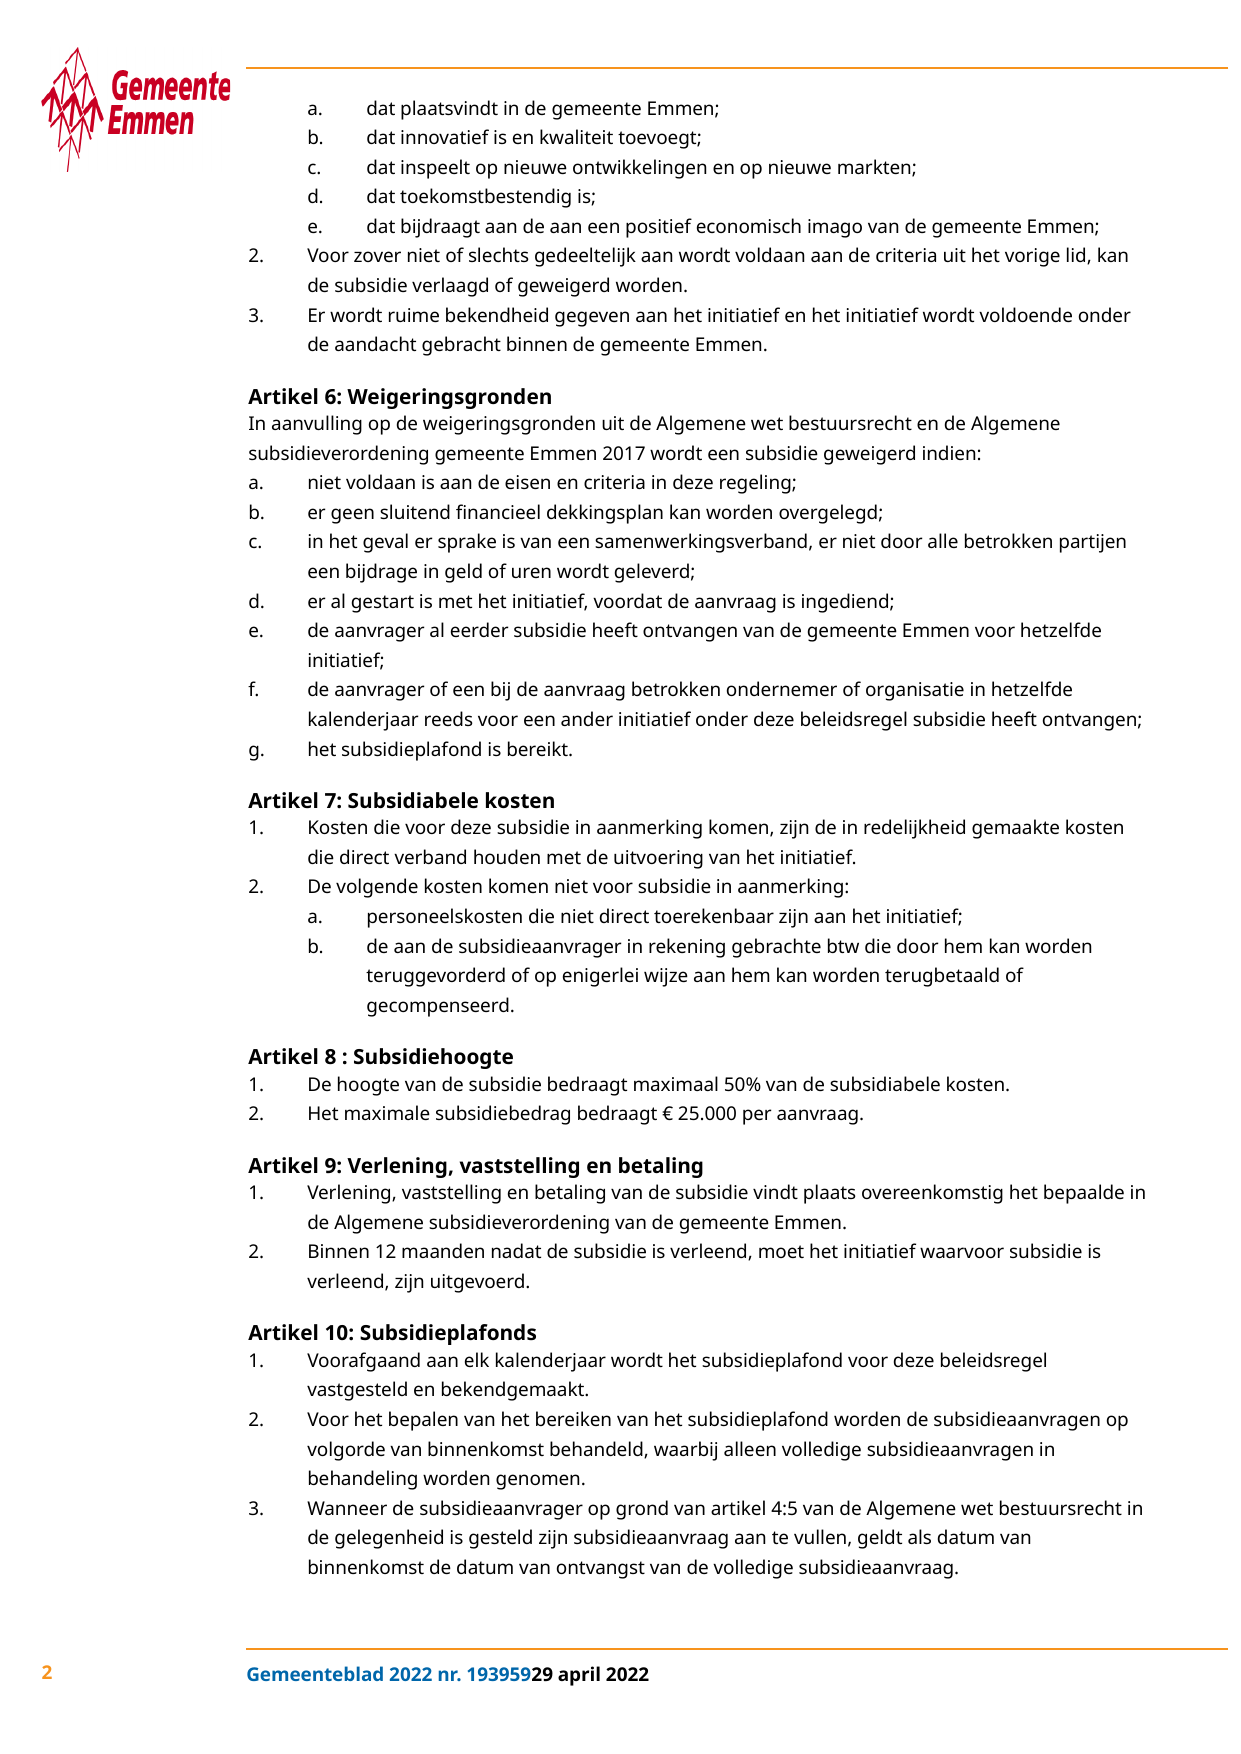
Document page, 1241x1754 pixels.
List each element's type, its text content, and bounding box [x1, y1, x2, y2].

list in het geval er sprake is van een samenwerkingsverband, er niet door alle betrokken partijen een bijdrage in geld of uren wordt geleverd; [248, 529, 1152, 584]
list Voor zover niet of slechts gedeeltelijk aan wordt voldaan aan de criteria uit het vorige lid, kan de subsidie verlaagd of geweigerd worden. [248, 243, 1152, 298]
text Artikel 7: Subsidiabele kosten [248, 786, 1152, 814]
list Binnen 12 maanden nadat de subsidie is verleend, moet het initiatief waarvoor subsidie is verleend, zijn uitgevoerd. [248, 1238, 1152, 1294]
list Verlening, vaststelling en betaling van de subsidie vindt plaats overeenkomstig het bepaalde in de Algemene subsidieverordening van de gemeente Emmen. [248, 1179, 1152, 1235]
list De volgende kosten komen niet voor subsidie in aanmerking: [248, 874, 1152, 899]
text Artikel 10: Subsidieplafonds [248, 1318, 1152, 1347]
list er al gestart is met het initiatief, voordat de aanvraag is ingediend; [248, 588, 1152, 613]
text In aanvulling op de weigeringsgronden uit de Algemene wet bestuursrecht en de Algemene subsidieverordening gemeente Emmen 2017 wordt een subsidie geweigerd indien: [248, 410, 1152, 466]
list De hoogte van de subsidie bedraagt maximaal 50% van de subsidiabele kosten. [248, 1071, 1152, 1097]
list de aanvrager al eerder subsidie heeft ontvangen van de gemeente Emmen voor hetzelfde initiatief; [248, 617, 1152, 673]
list Kosten die voor deze subsidie in aanmerking komen, zijn de in redelijkheid gemaakte kosten die direct verband houden met de uitvoering van het initiatief. [248, 814, 1152, 870]
text Artikel 8 : Subsidiehoogte [248, 1042, 1152, 1071]
list Wanneer de subsidieaanvrager op grond van artikel 4:5 van de Algemene wet bestuursrecht in de gelegenheid is gesteld zijn subsidieaanvraag aan te vullen, geldt als datum van binnenkomst de datum van ontvangst van de volledige subsidieaanvraag. [248, 1495, 1152, 1580]
list de aanvrager of een bij de aanvraag betrokken ondernemer of organisatie in hetzelfde kalenderjaar reeds voor een ander initiatief onder deze beleidsregel subsidie heeft ontvangen; [248, 677, 1152, 732]
list Er wordt ruime bekendheid gegeven aan het initiatief en het initiatief wordt voldoende onder de aandacht gebracht binnen de gemeente Emmen. [248, 302, 1152, 357]
list personeelskosten die niet direct toerekenbaar zijn aan het initiatief; [307, 903, 1152, 929]
list dat toekomstbestendig is; [307, 183, 1152, 209]
list Het maximale subsidiebedrag bedraagt € 25.000 per aanvraag. [248, 1101, 1152, 1126]
list niet voldaan is aan de eisen en criteria in deze regeling; [248, 469, 1152, 495]
text Artikel 9: Verlening, vaststelling en betaling [248, 1151, 1152, 1179]
list dat bijdraagt aan de aan een positief economisch imago van de gemeente Emmen; [307, 213, 1152, 239]
list dat plaatsvindt in de gemeente Emmen; [307, 95, 1152, 121]
list de aan de subsidieaanvrager in rekening gebrachte btw die door hem kan worden teruggevorderd of op enigerlei wijze aan hem kan worden terugbetaald of gecompenseerd. [307, 933, 1152, 1018]
list er geen sluitend financieel dekkingsplan kan worden overgelegd; [248, 499, 1152, 525]
picture [41, 47, 231, 172]
list Voor het bepalen van het bereiken van het subsidieplafond worden de subsidieaanvragen op volgorde van binnenkomst behandeld, waarbij alleen volledige subsidieaanvragen in behandeling worden genomen. [248, 1406, 1152, 1491]
list dat inspeelt op nieuwe ontwikkelingen en op nieuwe markten; [307, 154, 1152, 180]
text Artikel 6: Weigeringsgronden [248, 382, 1152, 410]
list dat innovatief is en kwaliteit toevoegt; [307, 124, 1152, 150]
list Voorafgaand aan elk kalenderjaar wordt het subsidieplafond voor deze beleidsregel vastgesteld en bekendgemaakt. [248, 1347, 1152, 1402]
list het subsidieplafond is bereikt. [248, 736, 1152, 761]
